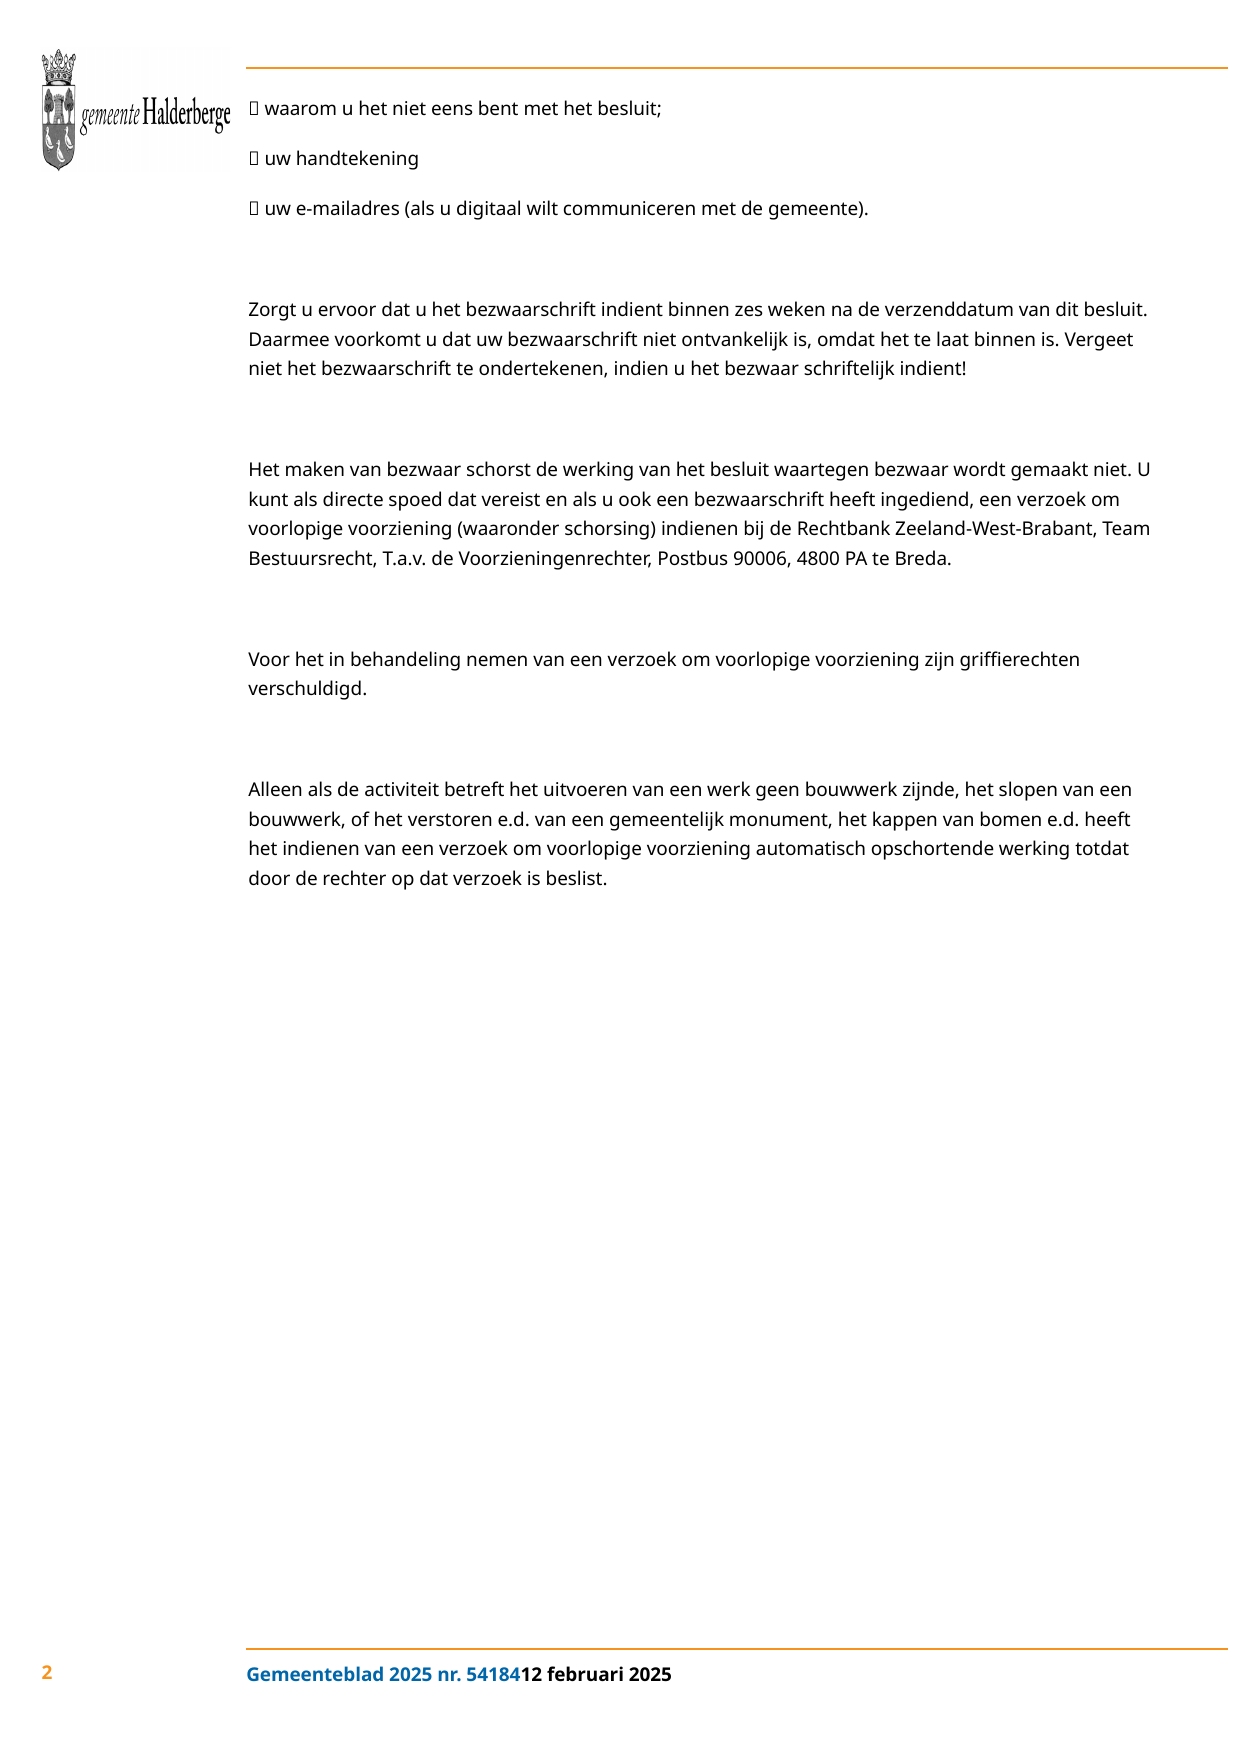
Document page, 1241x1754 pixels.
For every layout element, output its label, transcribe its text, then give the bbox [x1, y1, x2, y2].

text Voor het in behandeling nemen van een verzoek om voorlopige voorziening zijn griffierechten verschuldigd. [248, 646, 1152, 701]
text  uw e-mailadres (als u digitaal wilt communiceren met de gemeente). [248, 196, 1152, 221]
text Alleen als de activiteit betreft het uitvoeren van een werk geen bouwwerk zijnde, het slopen van een bouwwerk, of het verstoren e.d. van een gemeentelijk monument, het kappen van bomen e.d. heeft het indienen van een verzoek om voorlopige voorziening automatisch opschortende werking totdat door de rechter op dat verzoek is beslist. [248, 776, 1152, 891]
text Het maken van bezwaar schorst de werking van het besluit waartegen bezwaar wordt gemaakt niet. U kunt als directe spoed dat vereist en als u ook een bezwaarschrift heeft ingediend, een verzoek om voorlopige voorziening (waaronder schorsing) indienen bij de Rechtbank Zeeland-West-Brabant, Team Bestuursrecht, T.a.v. de Voorzieningenrechter, Postbus 90006, 4800 PA te Breda. [248, 456, 1152, 571]
text Zorgt u ervoor dat u het bezwaarschrift indient binnen zes weken na de verzenddatum van dit besluit. Daarmee voorkomt u dat uw bezwaarschrift niet ontvankelijk is, omdat het te laat binnen is. Vergeet niet het bezwaarschrift te ondertekenen, indien u het bezwaar schriftelijk indient! [248, 296, 1152, 381]
picture [41, 47, 231, 172]
text  uw handtekening [248, 145, 1152, 171]
text  waarom u het niet eens bent met het besluit; [248, 95, 1152, 121]
